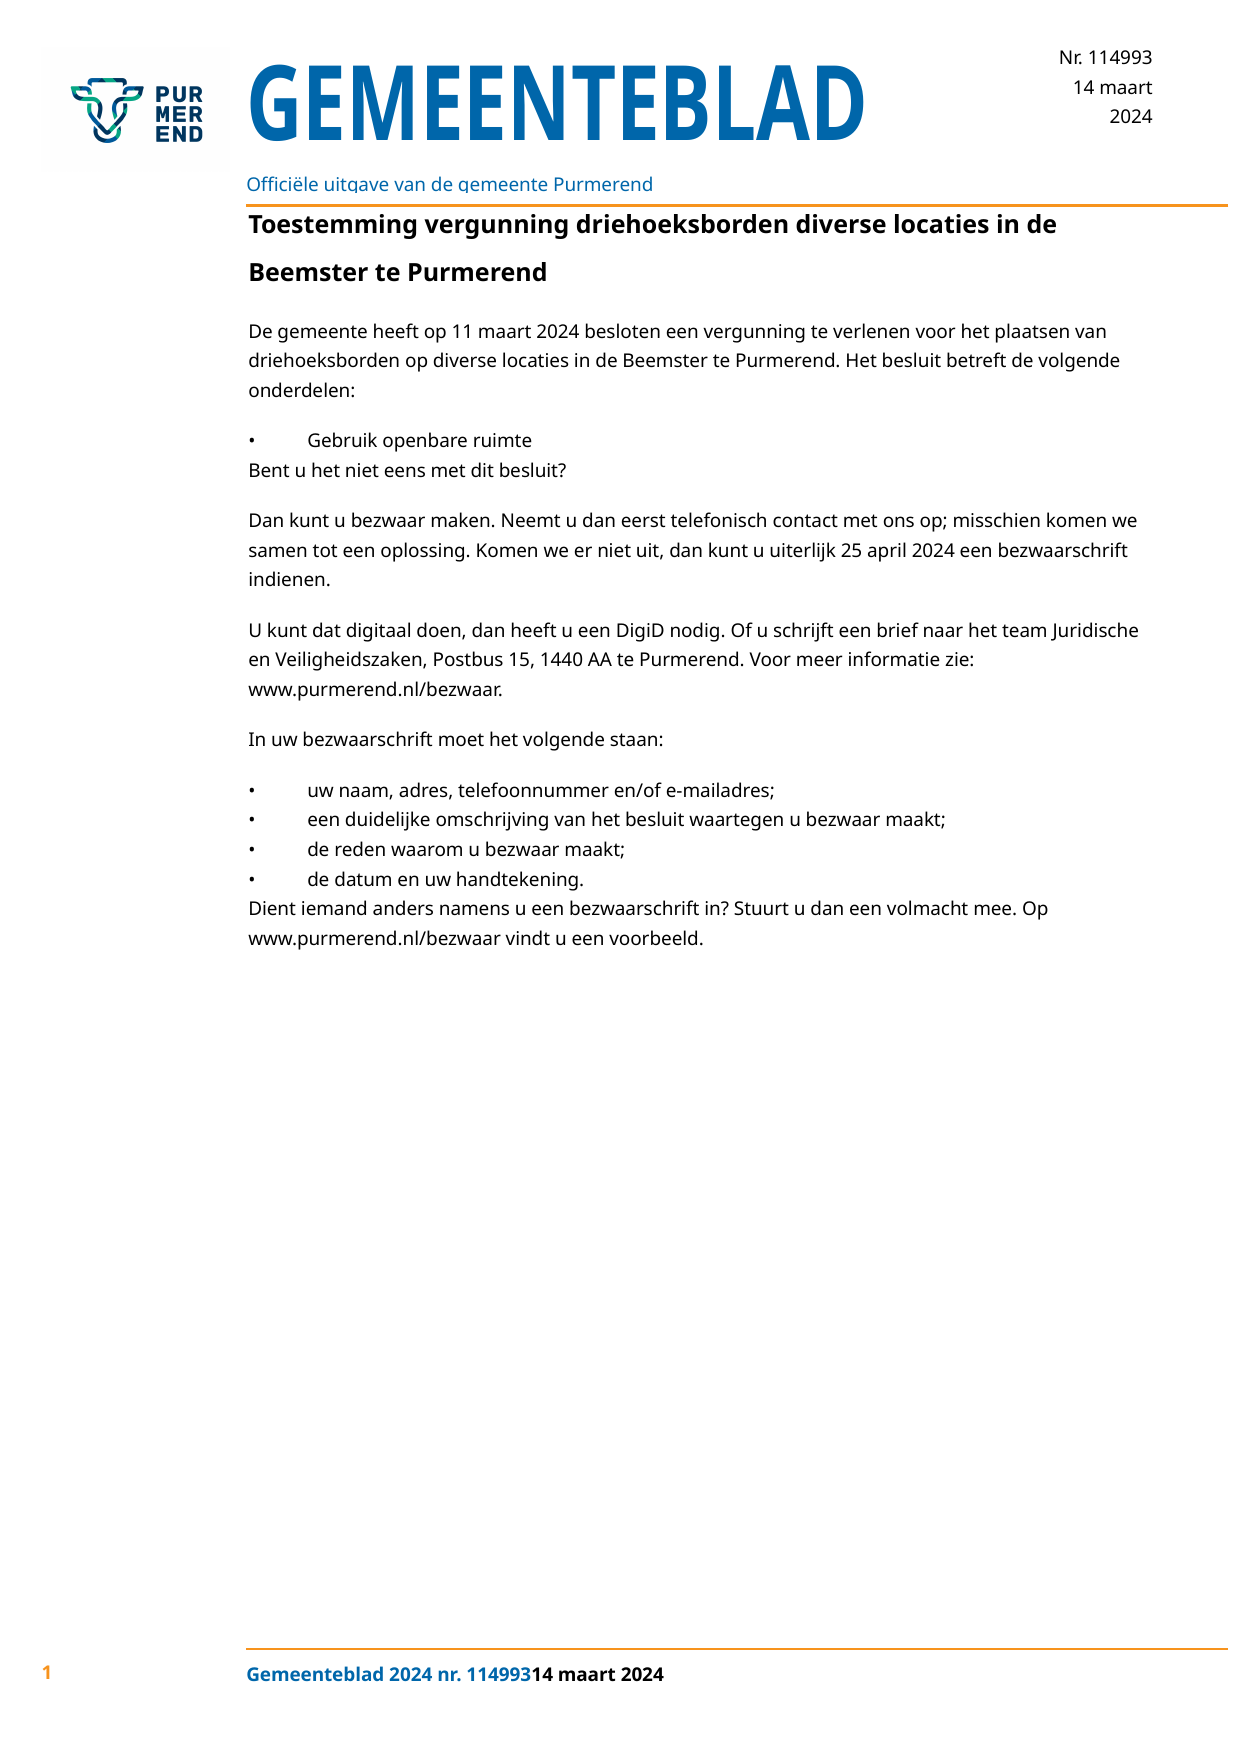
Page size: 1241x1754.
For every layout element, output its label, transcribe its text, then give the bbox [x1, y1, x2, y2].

list de reden waarom u bezwaar maakt; [248, 836, 1152, 862]
list de datum en uw handtekening. [248, 866, 1152, 892]
text Toestemming vergunning driehoeksborden diverse locaties in de Beemster te Purmerend [248, 207, 1152, 288]
text Dient iemand anders namens u een bezwaarschrift in? Stuurt u dan een volmacht mee. Op www.purmerend.nl/bezwaar vindt u een voorbeeld. [248, 895, 1152, 951]
text In uw bezwaarschrift moet het volgende staan: [248, 727, 1152, 752]
text Bent u het niet eens met dit besluit? [248, 457, 1152, 483]
list een duidelijke omschrijving van het besluit waartegen u bezwaar maakt; [248, 807, 1152, 832]
picture [41, 47, 231, 172]
list Gebruik openbare ruimte [248, 427, 1152, 453]
list uw naam, adres, telefoonnummer en/of e-mailadres; [248, 777, 1152, 803]
text De gemeente heeft op 11 maart 2024 besloten een vergunning te verlenen voor het plaatsen van driehoeksborden op diverse locaties in de Beemster te Purmerend. Het besluit betreft de volgende onderdelen: [248, 318, 1152, 403]
text Dan kunt u bezwaar maken. Neemt u dan eerst telefonisch contact met ons op; misschien komen we samen tot een oplossing. Komen we er niet uit, dan kunt u uiterlijk 25 april 2024 een bezwaarschrift indienen. [248, 507, 1152, 592]
text U kunt dat digitaal doen, dan heeft u een DigiD nodig. Of u schrijft een brief naar het team Juridische en Veiligheidszaken, Postbus 15, 1440 AA te Purmerend. Voor meer informatie zie: www.purmerend.nl/bezwaar. [248, 617, 1152, 702]
